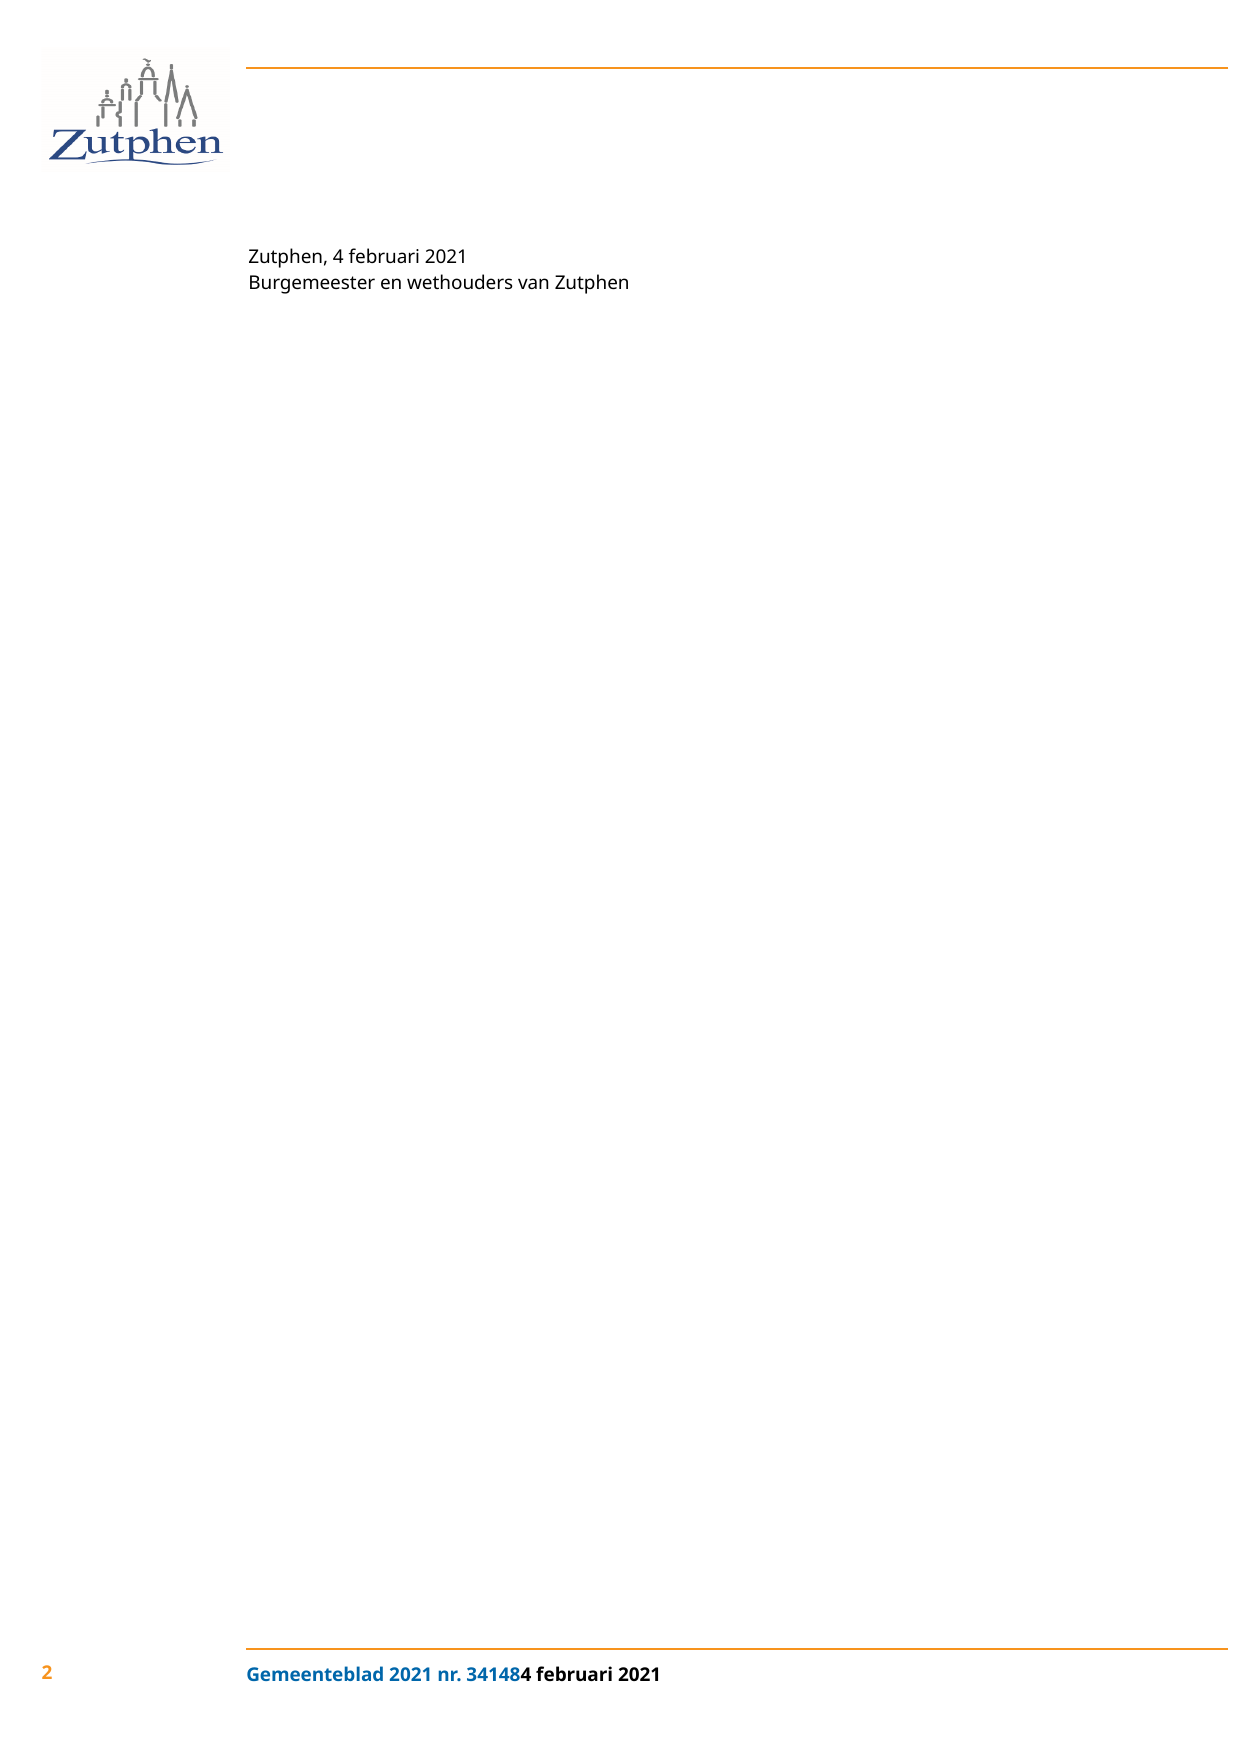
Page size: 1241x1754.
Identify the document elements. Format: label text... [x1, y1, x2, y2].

text Zutphen, 4 februari 2021 [248, 243, 1152, 269]
picture [41, 47, 231, 172]
text Burgemeester en wethouders van Zutphen [248, 269, 1152, 295]
